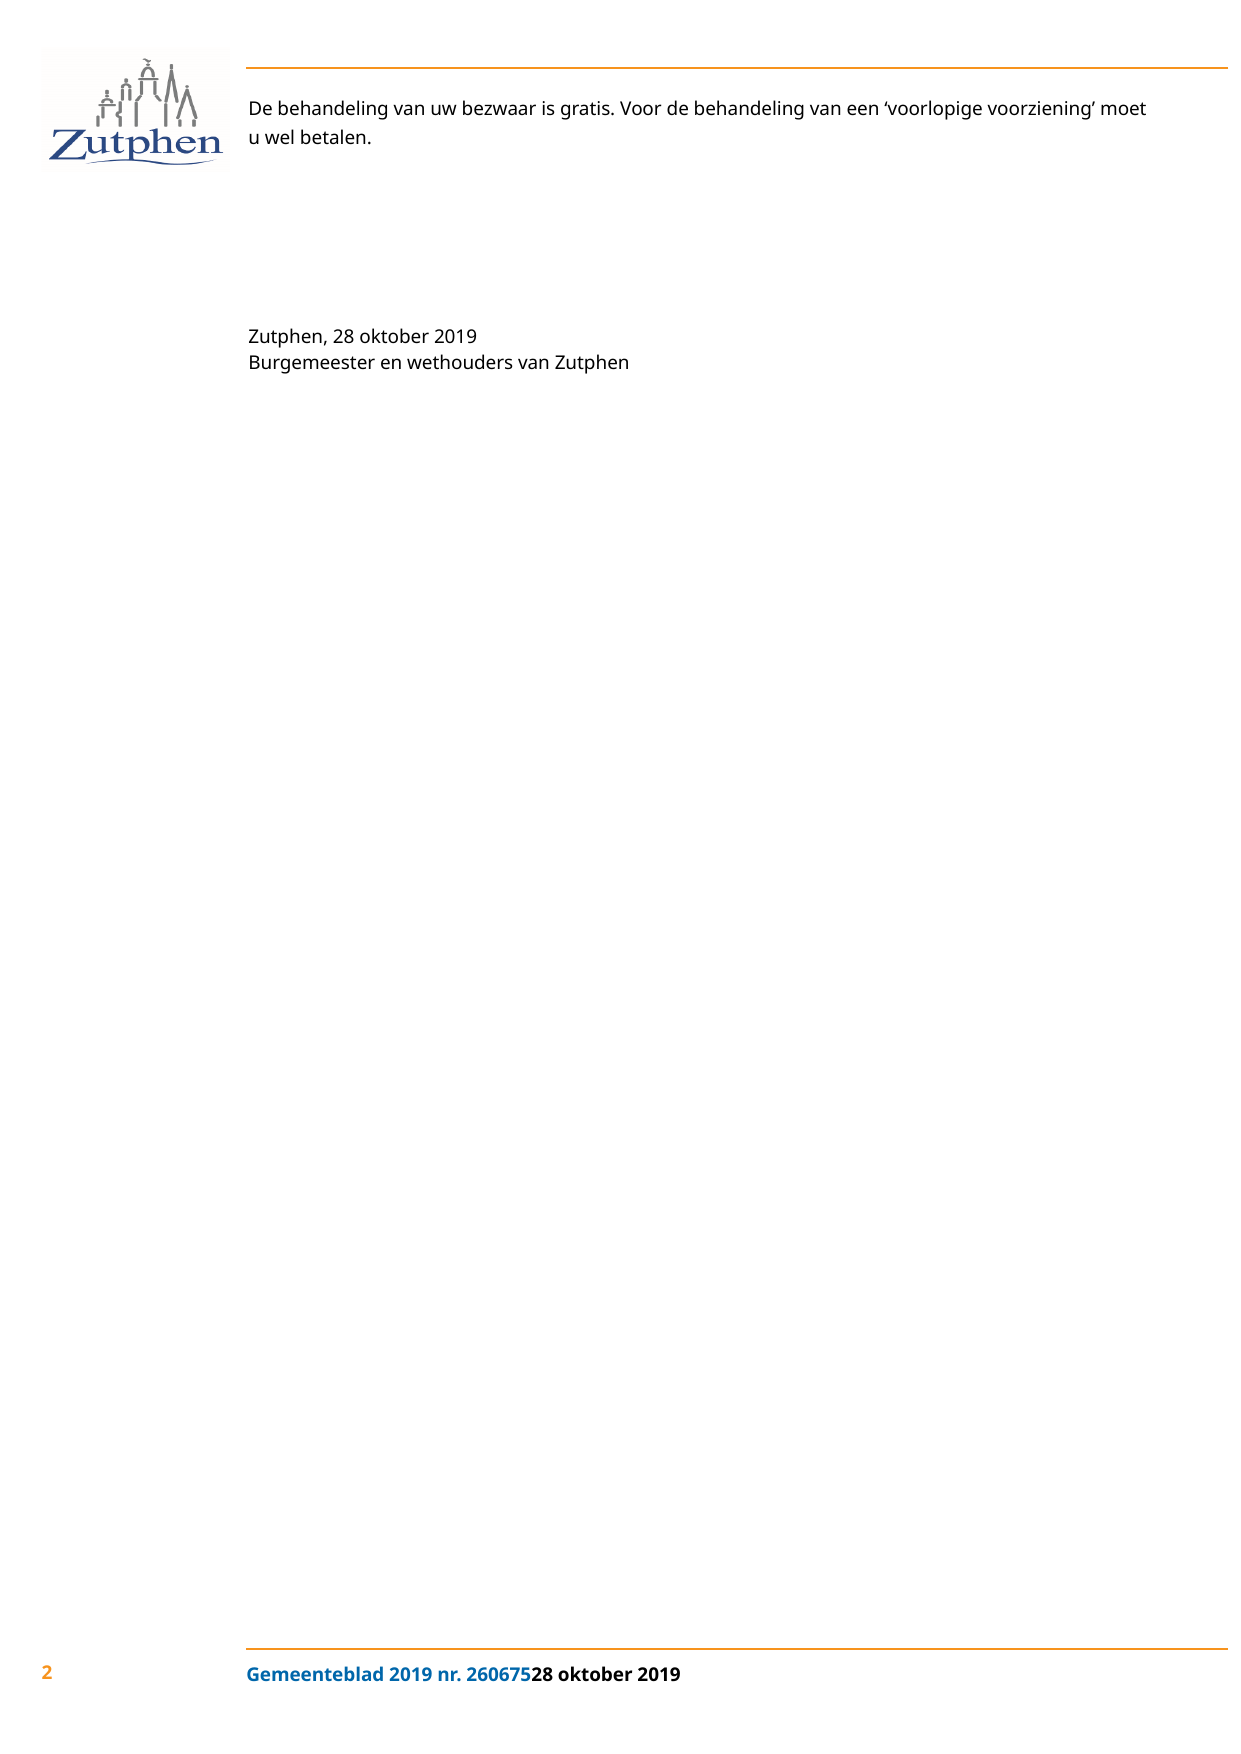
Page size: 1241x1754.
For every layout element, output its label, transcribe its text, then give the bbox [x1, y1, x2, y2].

text De behandeling van uw bezwaar is gratis. Voor de behandeling van een ‘voorlopige voorziening’ moet u wel betalen. [248, 95, 1152, 150]
text Burgemeester en wethouders van Zutphen [248, 349, 1152, 375]
text Zutphen, 28 oktober 2019 [248, 323, 1152, 349]
picture [41, 47, 231, 172]
